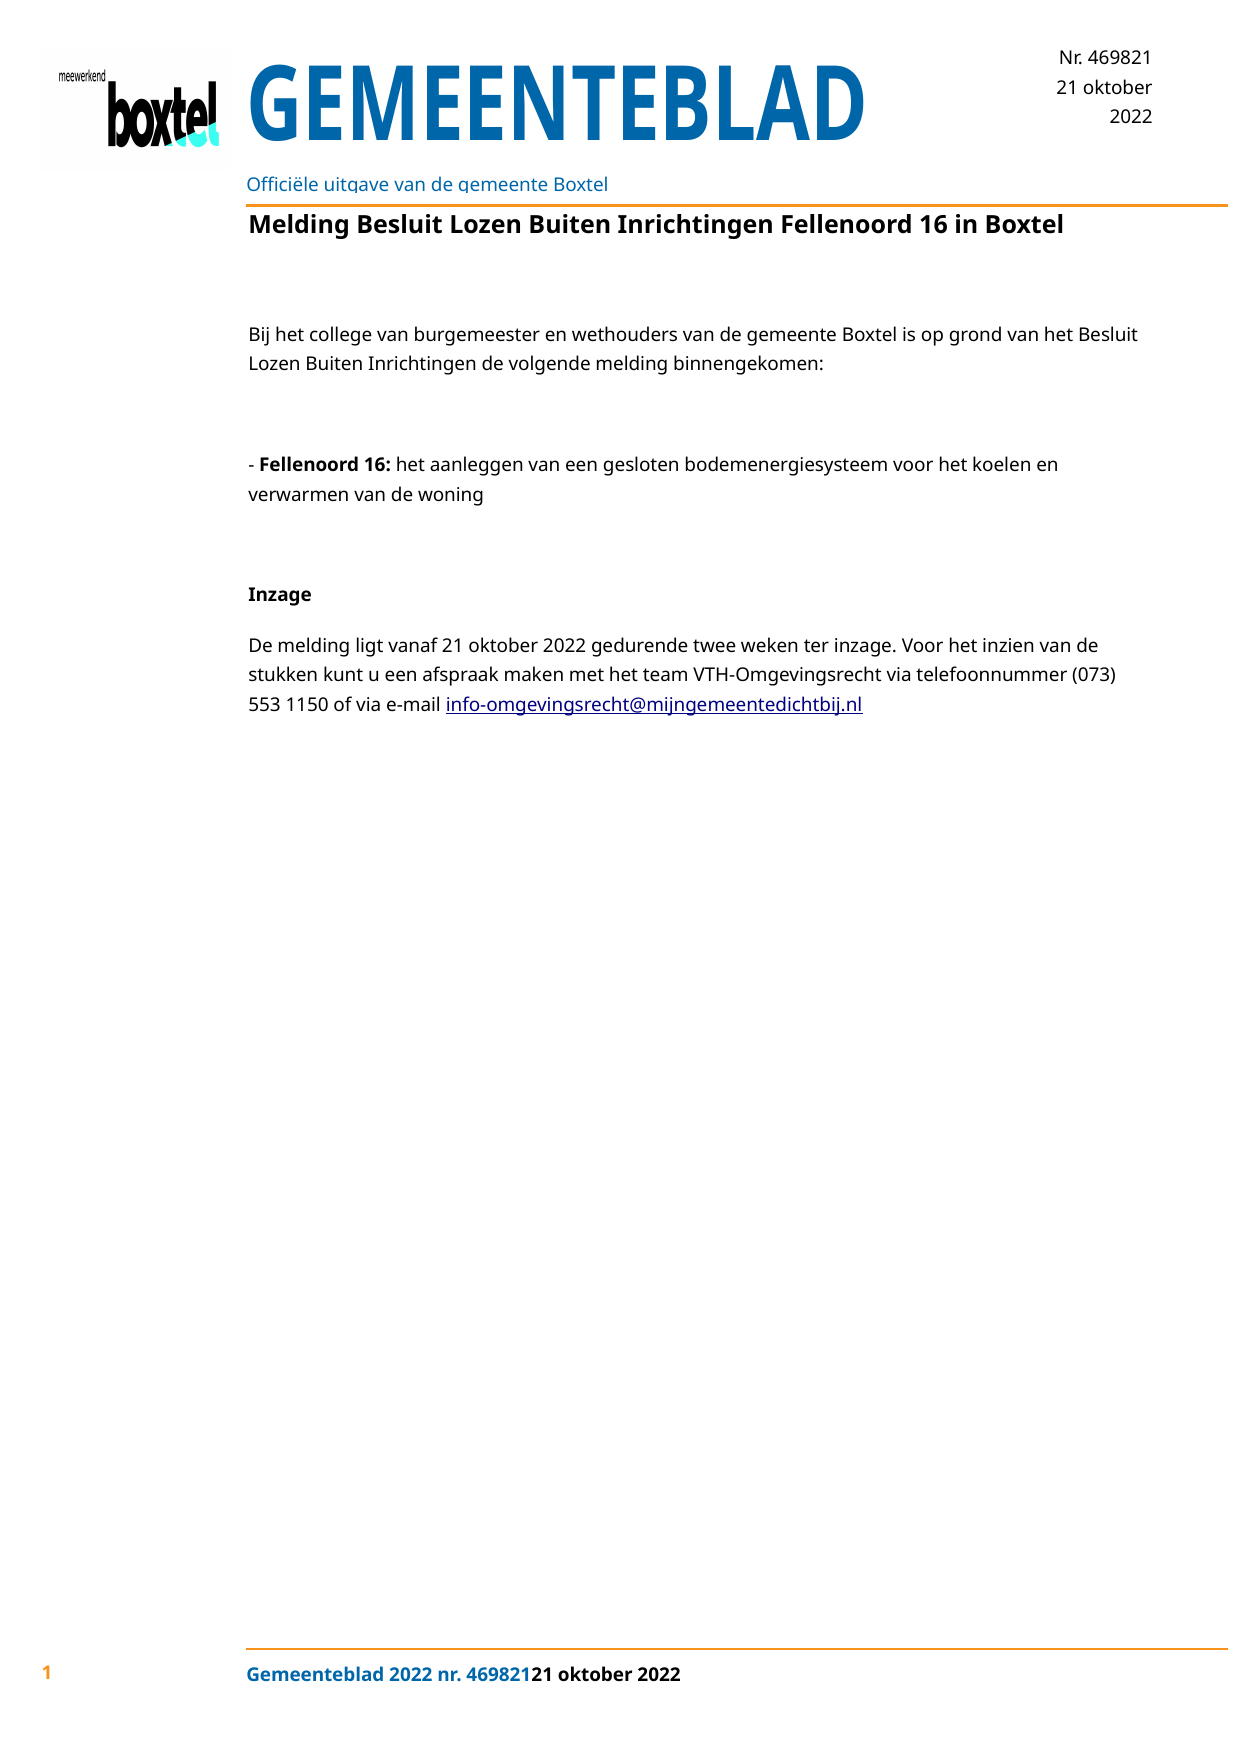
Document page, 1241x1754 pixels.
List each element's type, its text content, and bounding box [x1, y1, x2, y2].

picture [41, 47, 231, 172]
text Bij het college van burgemeester en wethouders van de gemeente Boxtel is op grond van het Besluit Lozen Buiten Inrichtingen de volgende melding binnengekomen: [248, 321, 1152, 376]
text De melding ligt vanaf 21 oktober 2022 gedurende twee weken ter inzage. Voor het inzien van de stukken kunt u een afspraak maken met het team VTH-Omgevingsrecht via telefoonnummer (073) 553 1150 of via e-mail info-omgevingsrecht@mijngemeentedichtbij.nl [248, 632, 1152, 717]
text Melding Besluit Lozen Buiten Inrichtingen Fellenoord 16 in Boxtel [248, 207, 1152, 241]
text Inzage [248, 582, 1152, 607]
text - Fellenoord 16: het aanleggen van een gesloten bodemenergiesysteem voor het koelen en verwarmen van de woning [248, 451, 1152, 506]
